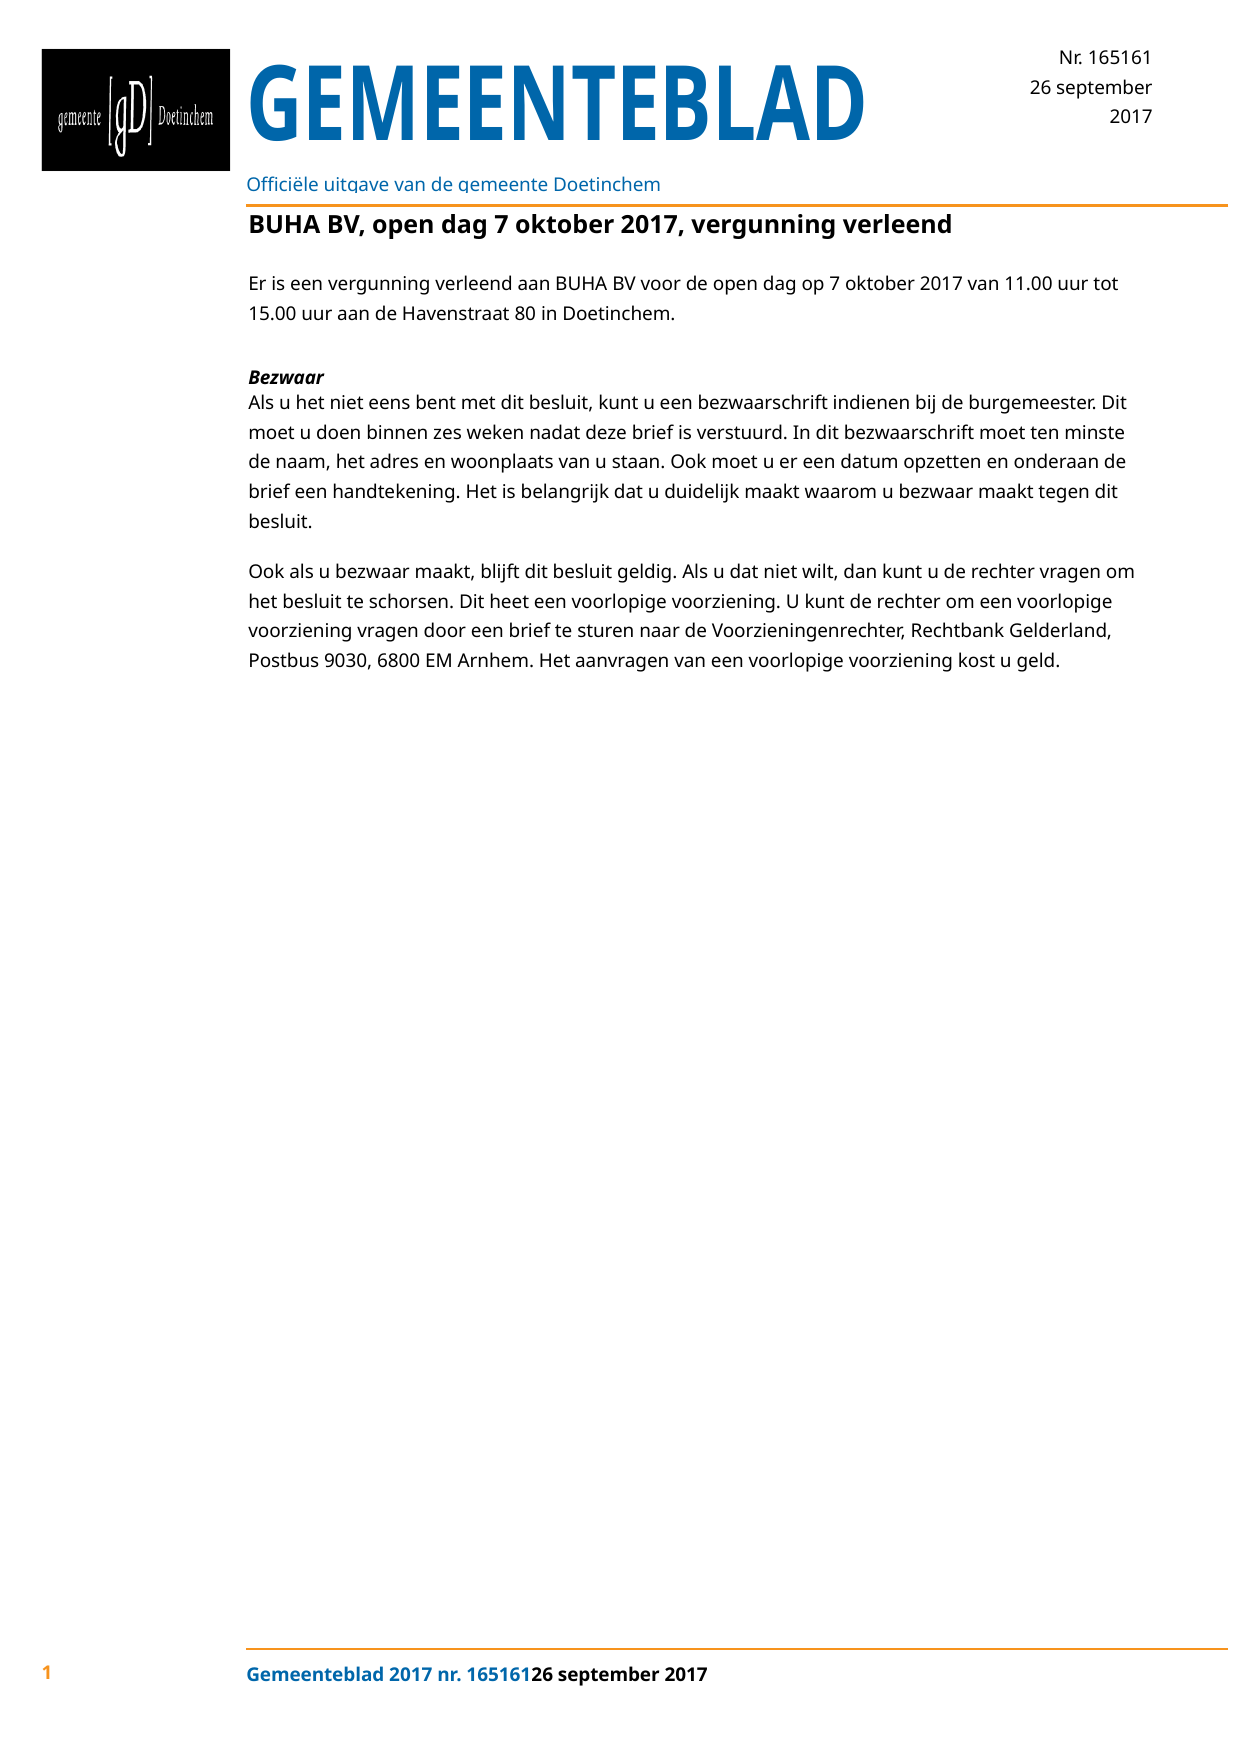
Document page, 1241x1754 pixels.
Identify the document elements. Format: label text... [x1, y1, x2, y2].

text Bezwaar [248, 364, 1152, 389]
text Er is een vergunning verleend aan BUHA BV voor de open dag op 7 oktober 2017 van 11.00 uur tot 15.00 uur aan de Havenstraat 80 in Doetinchem. [248, 270, 1152, 326]
text Als u het niet eens bent met dit besluit, kunt u een bezwaarschrift indienen bij de burgemeester. Dit moet u doen binnen zes weken nadat deze brief is verstuurd. In dit bezwaarschrift moet ten minste de naam, het adres en woonplaats van u staan. Ook moet u er een datum opzetten en onderaan de brief een handtekening. Het is belangrijk dat u duidelijk maakt waarom u bezwaar maakt tegen dit besluit. [248, 389, 1152, 534]
text Ook als u bezwaar maakt, blijft dit besluit geldig. Als u dat niet wilt, dan kunt u de rechter vragen om het besluit te schorsen. Dit heet een voorlopige voorziening. U kunt de rechter om een voorlopige voorziening vragen door een brief te sturen naar de Voorzieningenrechter, Rechtbank Gelderland, Postbus 9030, 6800 EM Arnhem. Het aanvragen van een voorlopige voorziening kost u geld. [248, 558, 1152, 673]
text BUHA BV, open dag 7 oktober 2017, vergunning verleend [248, 207, 1152, 241]
picture [41, 47, 231, 172]
